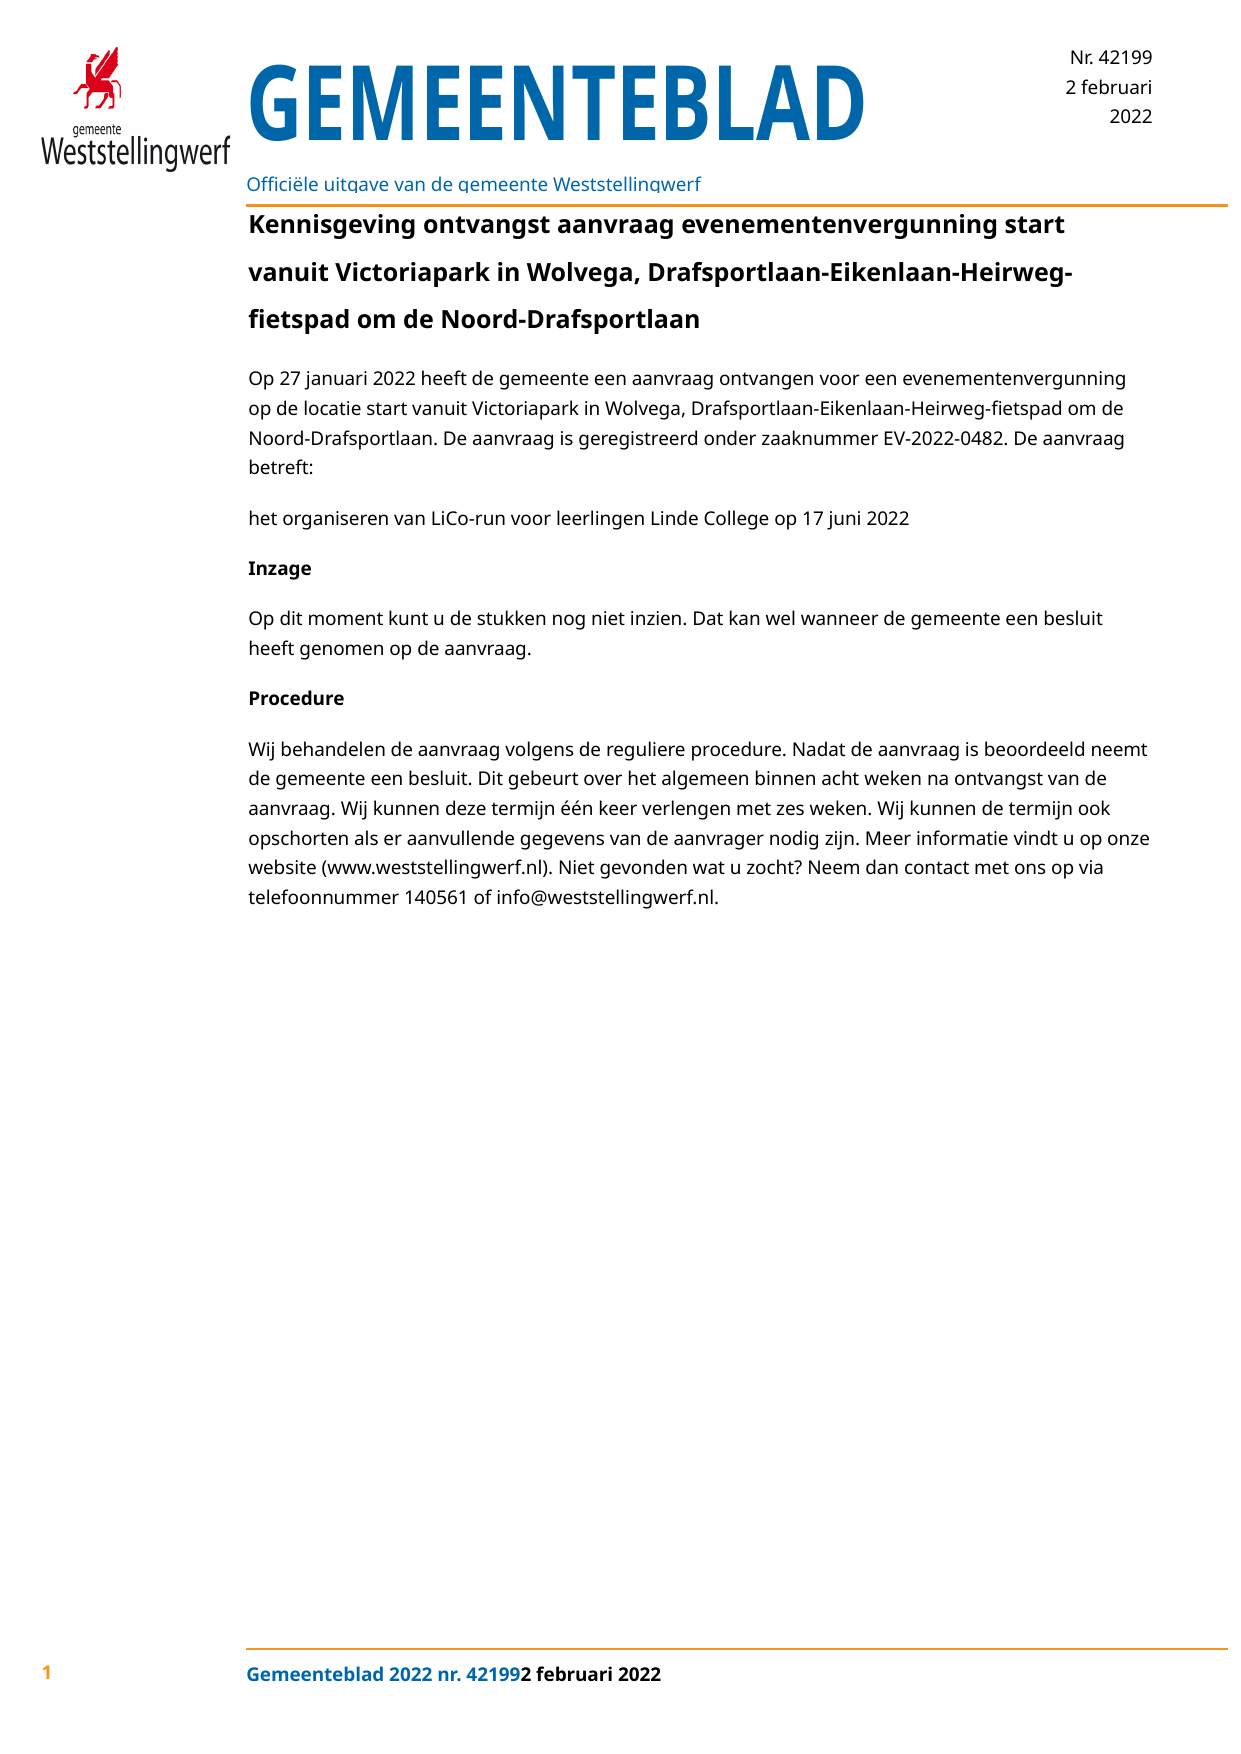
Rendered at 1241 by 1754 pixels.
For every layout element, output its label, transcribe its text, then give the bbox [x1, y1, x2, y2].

text Inzage [248, 555, 1152, 581]
picture [41, 47, 231, 172]
text Kennisgeving ontvangst aanvraag evenementenvergunning start vanuit Victoriapark in Wolvega, Drafsportlaan-Eikenlaan-Heirweg-fietspad om de Noord-Drafsportlaan [248, 207, 1152, 336]
text Procedure [248, 686, 1152, 711]
text Op dit moment kunt u de stukken nog niet inzien. Dat kan wel wanneer de gemeente een besluit heeft genomen op de aanvraag. [248, 606, 1152, 661]
text Wij behandelen de aanvraag volgens de reguliere procedure. Nadat de aanvraag is beoordeeld neemt de gemeente een besluit. Dit gebeurt over het algemeen binnen acht weken na ontvangst van de aanvraag. Wij kunnen deze termijn één keer verlengen met zes weken. Wij kunnen de termijn ook opschorten als er aanvullende gegevens van de aanvrager nodig zijn. Meer informatie vindt u op onze website (www.weststellingwerf.nl). Niet gevonden wat u zocht? Neem dan contact met ons op via telefoonnummer 140561 of info@weststellingwerf.nl. [248, 736, 1152, 909]
text het organiseren van LiCo-run voor leerlingen Linde College op 17 juni 2022 [248, 505, 1152, 530]
text Op 27 januari 2022 heeft de gemeente een aanvraag ontvangen voor een evenementenvergunning op de locatie start vanuit Victoriapark in Wolvega, Drafsportlaan-Eikenlaan-Heirweg-fietspad om de Noord-Drafsportlaan. De aanvraag is geregistreerd onder zaaknummer EV-2022-0482. De aanvraag betreft: [248, 366, 1152, 480]
